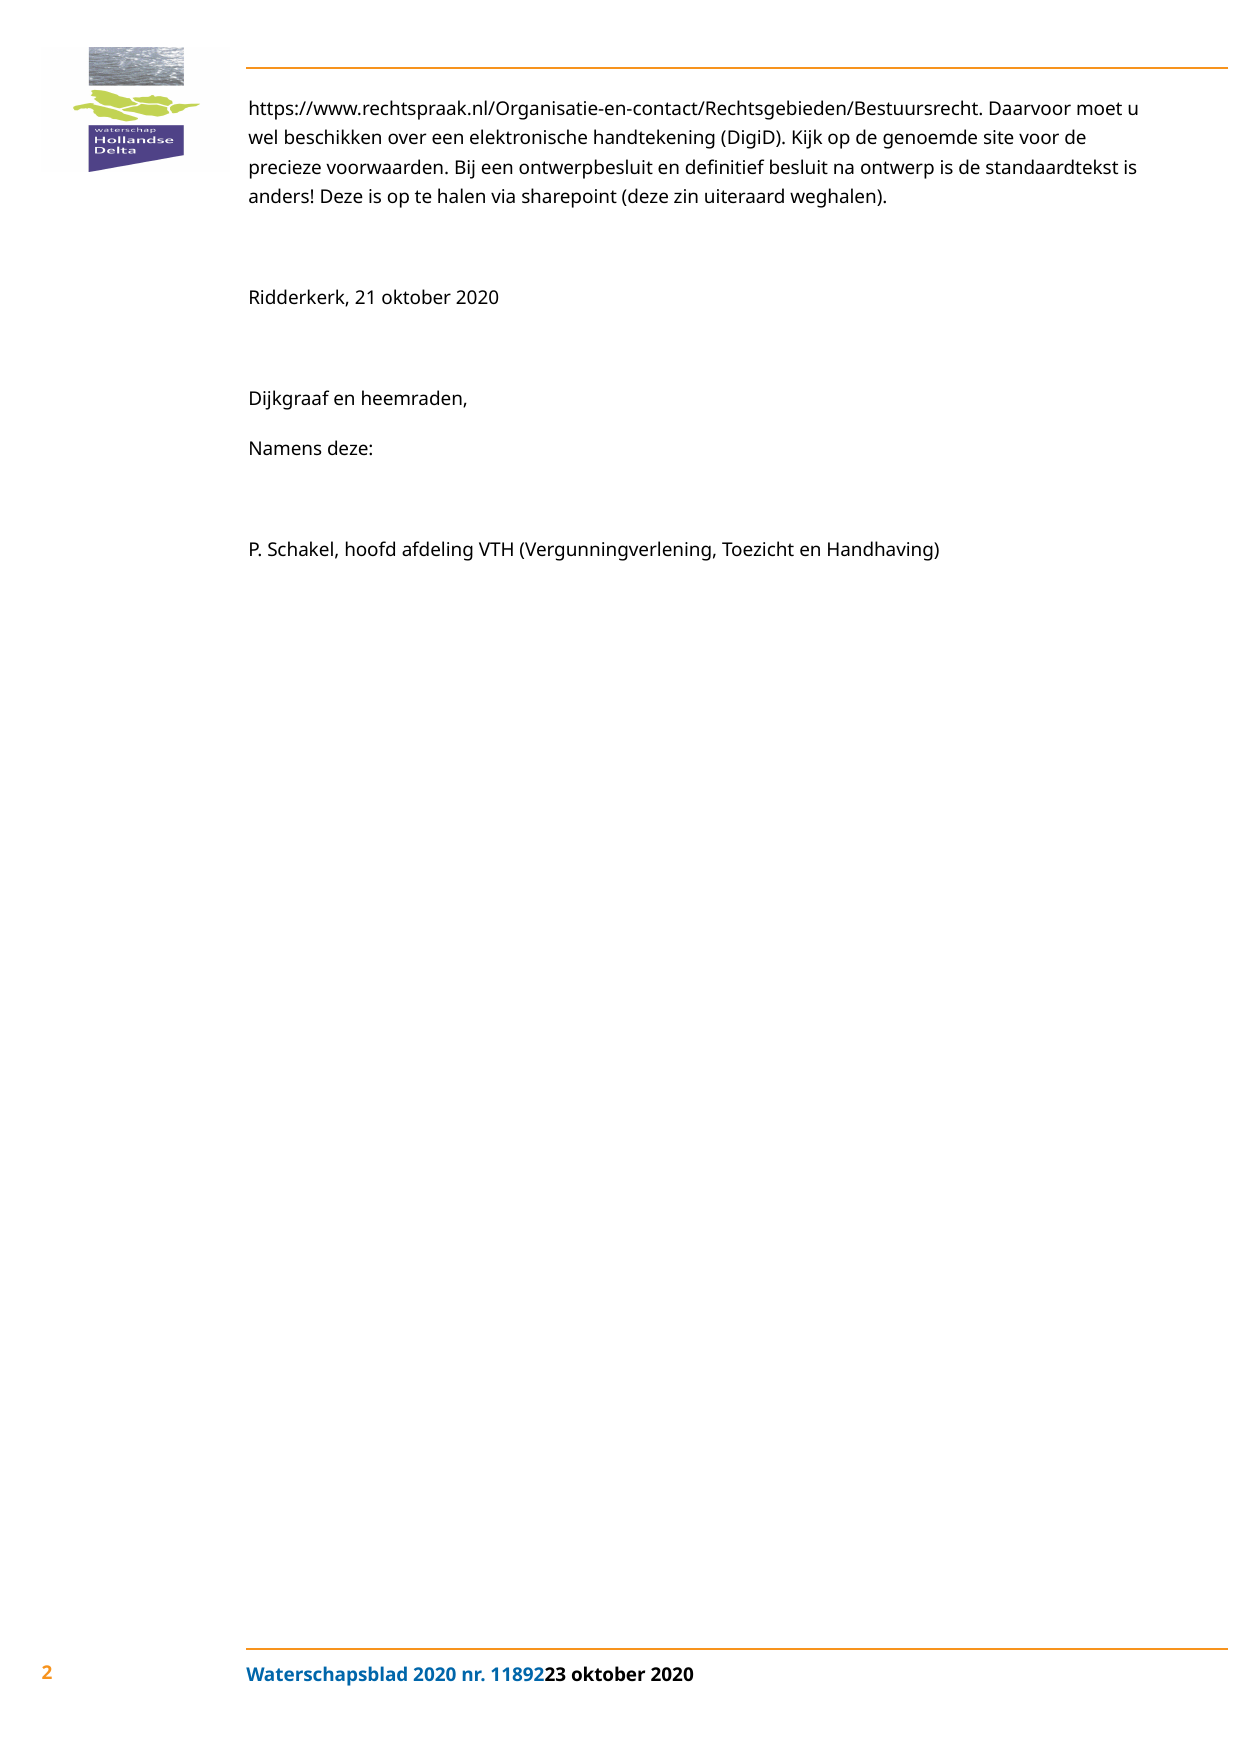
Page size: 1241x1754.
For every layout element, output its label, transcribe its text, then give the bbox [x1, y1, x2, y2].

text Ridderkerk, 21 oktober 2020 [248, 284, 1152, 310]
text Namens deze: [248, 436, 1152, 461]
text P. Schakel, hoofd afdeling VTH (Vergunningverlening, Toezicht en Handhaving) [248, 536, 1152, 562]
text https://www.rechtspraak.nl/Organisatie-en-contact/Rechtsgebieden/Bestuursrecht. Daarvoor moet u wel beschikken over een elektronische handtekening (DigiD). Kijk op de genoemde site voor de precieze voorwaarden. Bij een ontwerpbesluit en definitief besluit na ontwerp is de standaardtekst is anders! Deze is op te halen via sharepoint (deze zin uiteraard weghalen). [248, 95, 1152, 209]
picture [41, 47, 231, 172]
text Dijkgraaf en heemraden, [248, 385, 1152, 411]
